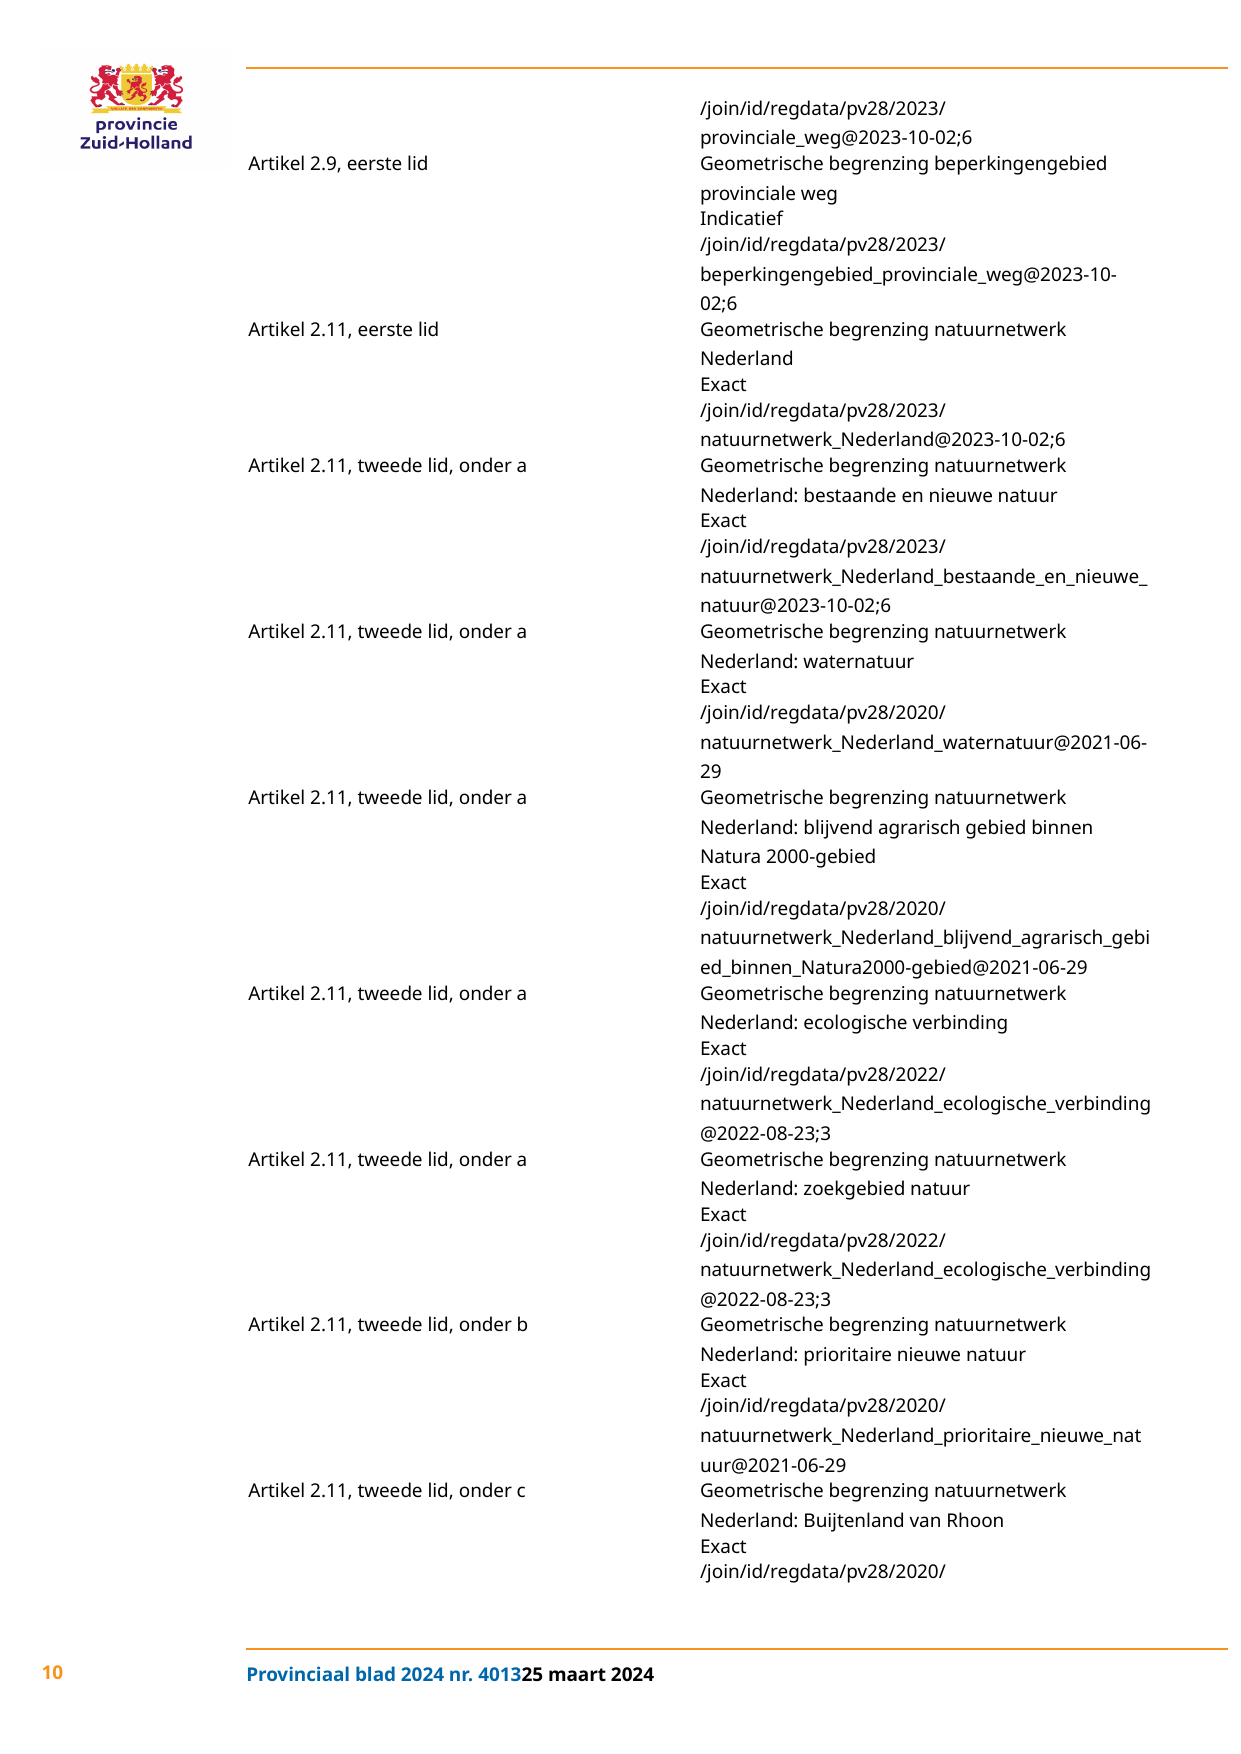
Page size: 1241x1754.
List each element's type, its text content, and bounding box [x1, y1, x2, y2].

table_cell Artikel 2.11, tweede lid, onder a [248, 618, 700, 784]
table_cell Indicatief [700, 205, 1152, 231]
table_cell /join/id/regdata/pv28/2022/natuurnetwerk_Nederland_ecologische_verbinding@2022-08-23;3 [700, 1227, 1152, 1312]
table_cell Geometrische begrenzing natuurnetwerk Nederland: Buijtenland van Rhoon [700, 1478, 1152, 1533]
table_cell /join/id/regdata/pv28/2020/ [700, 1559, 1152, 1584]
table_cell Artikel 2.11, tweede lid, onder a [248, 1146, 700, 1312]
table_cell /join/id/regdata/pv28/2020/natuurnetwerk_Nederland_blijvend_agrarisch_gebied_binnen_Natura2000-gebied@2021-06-29 [700, 895, 1152, 980]
table_cell Geometrische begrenzing natuurnetwerk Nederland: prioritaire nieuwe natuur [700, 1312, 1152, 1367]
table_cell Artikel 2.11, tweede lid, onder a [248, 980, 700, 1146]
table_cell /join/id/regdata/pv28/2022/natuurnetwerk_Nederland_ecologische_verbinding@2022-08-23;3 [700, 1061, 1152, 1146]
table_cell Exact [700, 1201, 1152, 1227]
table_cell Artikel 2.11, tweede lid, onder c [248, 1478, 700, 1584]
table_cell Exact [700, 1367, 1152, 1393]
table_cell Artikel 2.11, tweede lid, onder a [248, 453, 700, 618]
table_cell /join/id/regdata/pv28/2023/provinciale_weg@2023-10-02;6 [700, 95, 1152, 150]
table_cell Geometrische begrenzing natuurnetwerk Nederland: waternatuur [700, 618, 1152, 674]
table_cell Exact [700, 371, 1152, 397]
table_cell Exact [700, 508, 1152, 533]
table_cell Artikel 2.11, eerste lid [248, 316, 700, 452]
table_cell /join/id/regdata/pv28/2023/beperkingengebied_provinciale_weg@2023-10-02;6 [700, 231, 1152, 316]
table_cell Exact [700, 869, 1152, 895]
table_cell /join/id/regdata/pv28/2020/natuurnetwerk_Nederland_prioritaire_nieuwe_natuur@2021-06-29 [700, 1393, 1152, 1478]
table_cell Artikel 2.11, tweede lid, onder a [248, 784, 700, 980]
table_cell Geometrische begrenzing natuurnetwerk Nederland [700, 316, 1152, 371]
table_cell Exact [700, 1533, 1152, 1559]
table_cell Artikel 2.9, eerste lid [248, 150, 700, 316]
table_cell Geometrische begrenzing natuurnetwerk Nederland: ecologische verbinding [700, 980, 1152, 1035]
table_cell /join/id/regdata/pv28/2023/natuurnetwerk_Nederland_bestaande_en_nieuwe_natuur@2023-10-02;6 [700, 534, 1152, 618]
table_cell /join/id/regdata/pv28/2023/natuurnetwerk_Nederland@2023-10-02;6 [700, 397, 1152, 452]
table_cell Exact [700, 674, 1152, 699]
table_cell Geometrische begrenzing beperkingengebied provinciale weg [700, 150, 1152, 205]
table_cell /join/id/regdata/pv28/2020/natuurnetwerk_Nederland_waternatuur@2021-06-29 [700, 699, 1152, 784]
table_cell Geometrische begrenzing natuurnetwerk Nederland: bestaande en nieuwe natuur [700, 453, 1152, 508]
table_cell Geometrische begrenzing natuurnetwerk Nederland: blijvend agrarisch gebied binnen Natura 2000-gebied [700, 784, 1152, 869]
table_cell Exact [700, 1035, 1152, 1061]
table_cell Geometrische begrenzing natuurnetwerk Nederland: zoekgebied natuur [700, 1146, 1152, 1201]
table_cell [248, 95, 700, 150]
picture [41, 47, 231, 172]
table_cell Artikel 2.11, tweede lid, onder b [248, 1312, 700, 1478]
